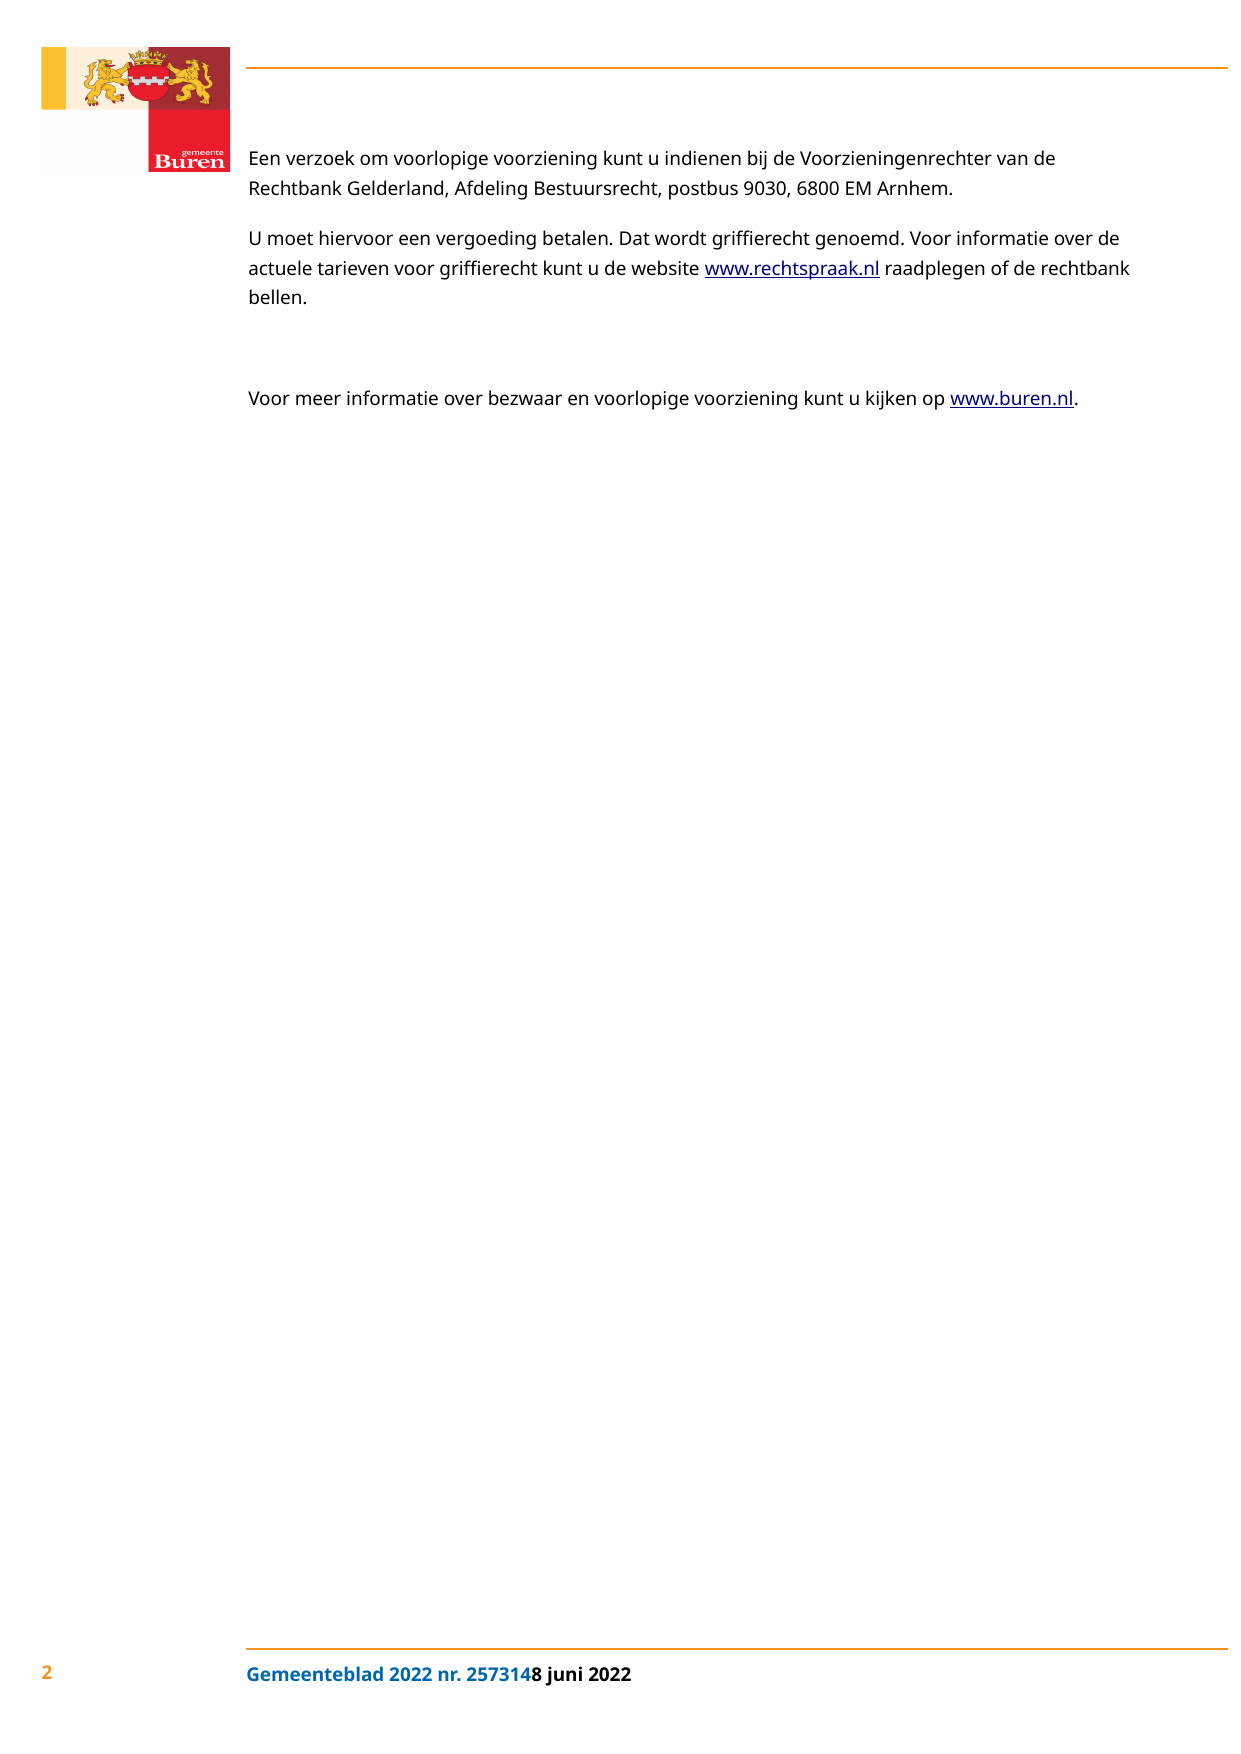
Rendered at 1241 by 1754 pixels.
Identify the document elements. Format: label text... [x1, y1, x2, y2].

picture [41, 47, 231, 172]
text U moet hiervoor een vergoeding betalen. Dat wordt griffierecht genoemd. Voor informatie over de actuele tarieven voor griffierecht kunt u de website www.rechtspraak.nl raadplegen of de rechtbank bellen. [248, 225, 1152, 310]
text Een verzoek om voorlopige voorziening kunt u indienen bij de Voorzieningenrechter van de Rechtbank Gelderland, Afdeling Bestuursrecht, postbus 9030, 6800 EM Arnhem. [248, 145, 1152, 201]
text Voor meer informatie over bezwaar en voorlopige voorziening kunt u kijken op www.buren.nl. [248, 385, 1152, 411]
